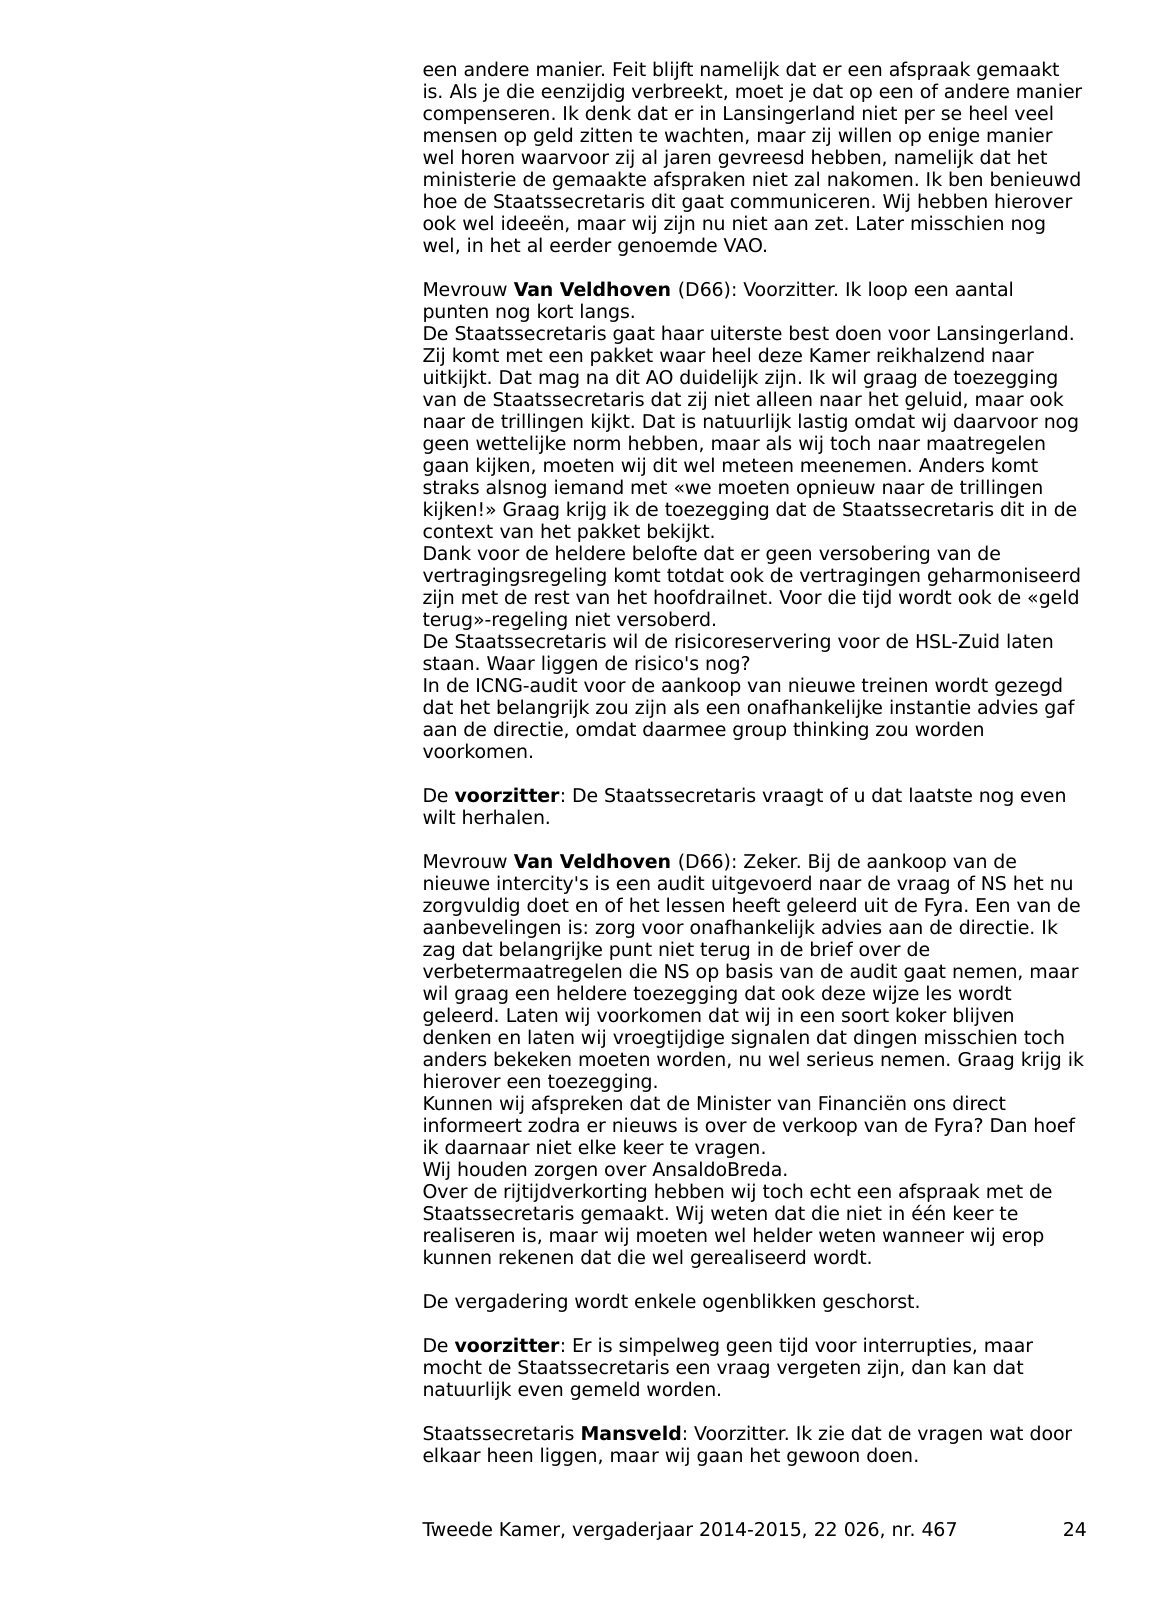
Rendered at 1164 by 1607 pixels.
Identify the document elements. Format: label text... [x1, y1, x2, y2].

text Kunnen wij afspreken dat de Minister van Financiën ons direct informeert zodra er nieuws is over de verkoop van de Fyra? Dan hoef ik daarnaar niet elke keer te vragen. [422, 1093, 1087, 1159]
text Wij houden zorgen over AnsaldoBreda. [422, 1159, 1087, 1181]
text De voorzitter: Er is simpelweg geen tijd voor interrupties, maar mocht de Staatssecretaris een vraag vergeten zijn, dan kan dat natuurlijk even gemeld worden. [422, 1335, 1087, 1401]
text De Staatssecretaris gaat haar uiterste best doen voor Lansingerland. Zij komt met een pakket waar heel deze Kamer reikhalzend naar uitkijkt. Dat mag na dit AO duidelijk zijn. Ik wil graag de toezegging van de Staatssecretaris dat zij niet alleen naar het geluid, maar ook naar de trillingen kijkt. Dat is natuurlijk lastig omdat wij daarvoor nog geen wettelijke norm hebben, maar als wij toch naar maatregelen gaan kijken, moeten wij dit wel meteen meenemen. Anders komt straks alsnog iemand met «we moeten opnieuw naar de trillingen kijken!» Graag krijg ik de toezegging dat de Staatssecretaris dit in de context van het pakket bekijkt. [422, 323, 1087, 543]
text een andere manier. Feit blijft namelijk dat er een afspraak gemaakt is. Als je die eenzijdig verbreekt, moet je dat op een of andere manier compenseren. Ik denk dat er in Lansingerland niet per se heel veel mensen op geld zitten te wachten, maar zij willen op enige manier wel horen waarvoor zij al jaren gevreesd hebben, namelijk dat het ministerie de gemaakte afspraken niet zal nakomen. Ik ben benieuwd hoe de Staatssecretaris dit gaat communiceren. Wij hebben hierover ook wel ideeën, maar wij zijn nu niet aan zet. Later misschien nog wel, in het al eerder genoemde VAO. [422, 59, 1087, 257]
text Staatssecretaris Mansveld: Voorzitter. Ik zie dat de vragen wat door elkaar heen liggen, maar wij gaan het gewoon doen. [422, 1423, 1087, 1467]
text De vergadering wordt enkele ogenblikken geschorst. [422, 1291, 1087, 1313]
text Mevrouw Van Veldhoven (D66): Voorzitter. Ik loop een aantal punten nog kort langs. [422, 279, 1087, 323]
text Mevrouw Van Veldhoven (D66): Zeker. Bij de aankoop van de nieuwe intercity's is een audit uitgevoerd naar de vraag of NS het nu zorgvuldig doet en of het lessen heeft geleerd uit de Fyra. Een van de aanbevelingen is: zorg voor onafhankelijk advies aan de directie. Ik zag dat belangrijke punt niet terug in de brief over de verbetermaatregelen die NS op basis van de audit gaat nemen, maar wil graag een heldere toezegging dat ook deze wijze les wordt geleerd. Laten wij voorkomen dat wij in een soort koker blijven denken en laten wij vroegtijdige signalen dat dingen misschien toch anders bekeken moeten worden, nu wel serieus nemen. Graag krijg ik hierover een toezegging. [422, 851, 1087, 1093]
text De voorzitter: De Staatssecretaris vraagt of u dat laatste nog even wilt herhalen. [422, 785, 1087, 829]
text Dank voor de heldere belofte dat er geen versobering van de vertragingsregeling komt totdat ook de vertragingen geharmoniseerd zijn met de rest van het hoofdrailnet. Voor die tijd wordt ook de «geld terug»-regeling niet versoberd. [422, 543, 1087, 631]
text Over de rijtijdverkorting hebben wij toch echt een afspraak met de Staatssecretaris gemaakt. Wij weten dat die niet in één keer te realiseren is, maar wij moeten wel helder weten wanneer wij erop kunnen rekenen dat die wel gerealiseerd wordt. [422, 1181, 1087, 1268]
text De Staatssecretaris wil de risicoreservering voor de HSL-Zuid laten staan. Waar liggen de risico's nog? [422, 631, 1087, 675]
text In de ICNG-audit voor de aankoop van nieuwe treinen wordt gezegd dat het belangrijk zou zijn als een onafhankelijke instantie advies gaf aan de directie, omdat daarmee group thinking zou worden voorkomen. [422, 675, 1087, 763]
